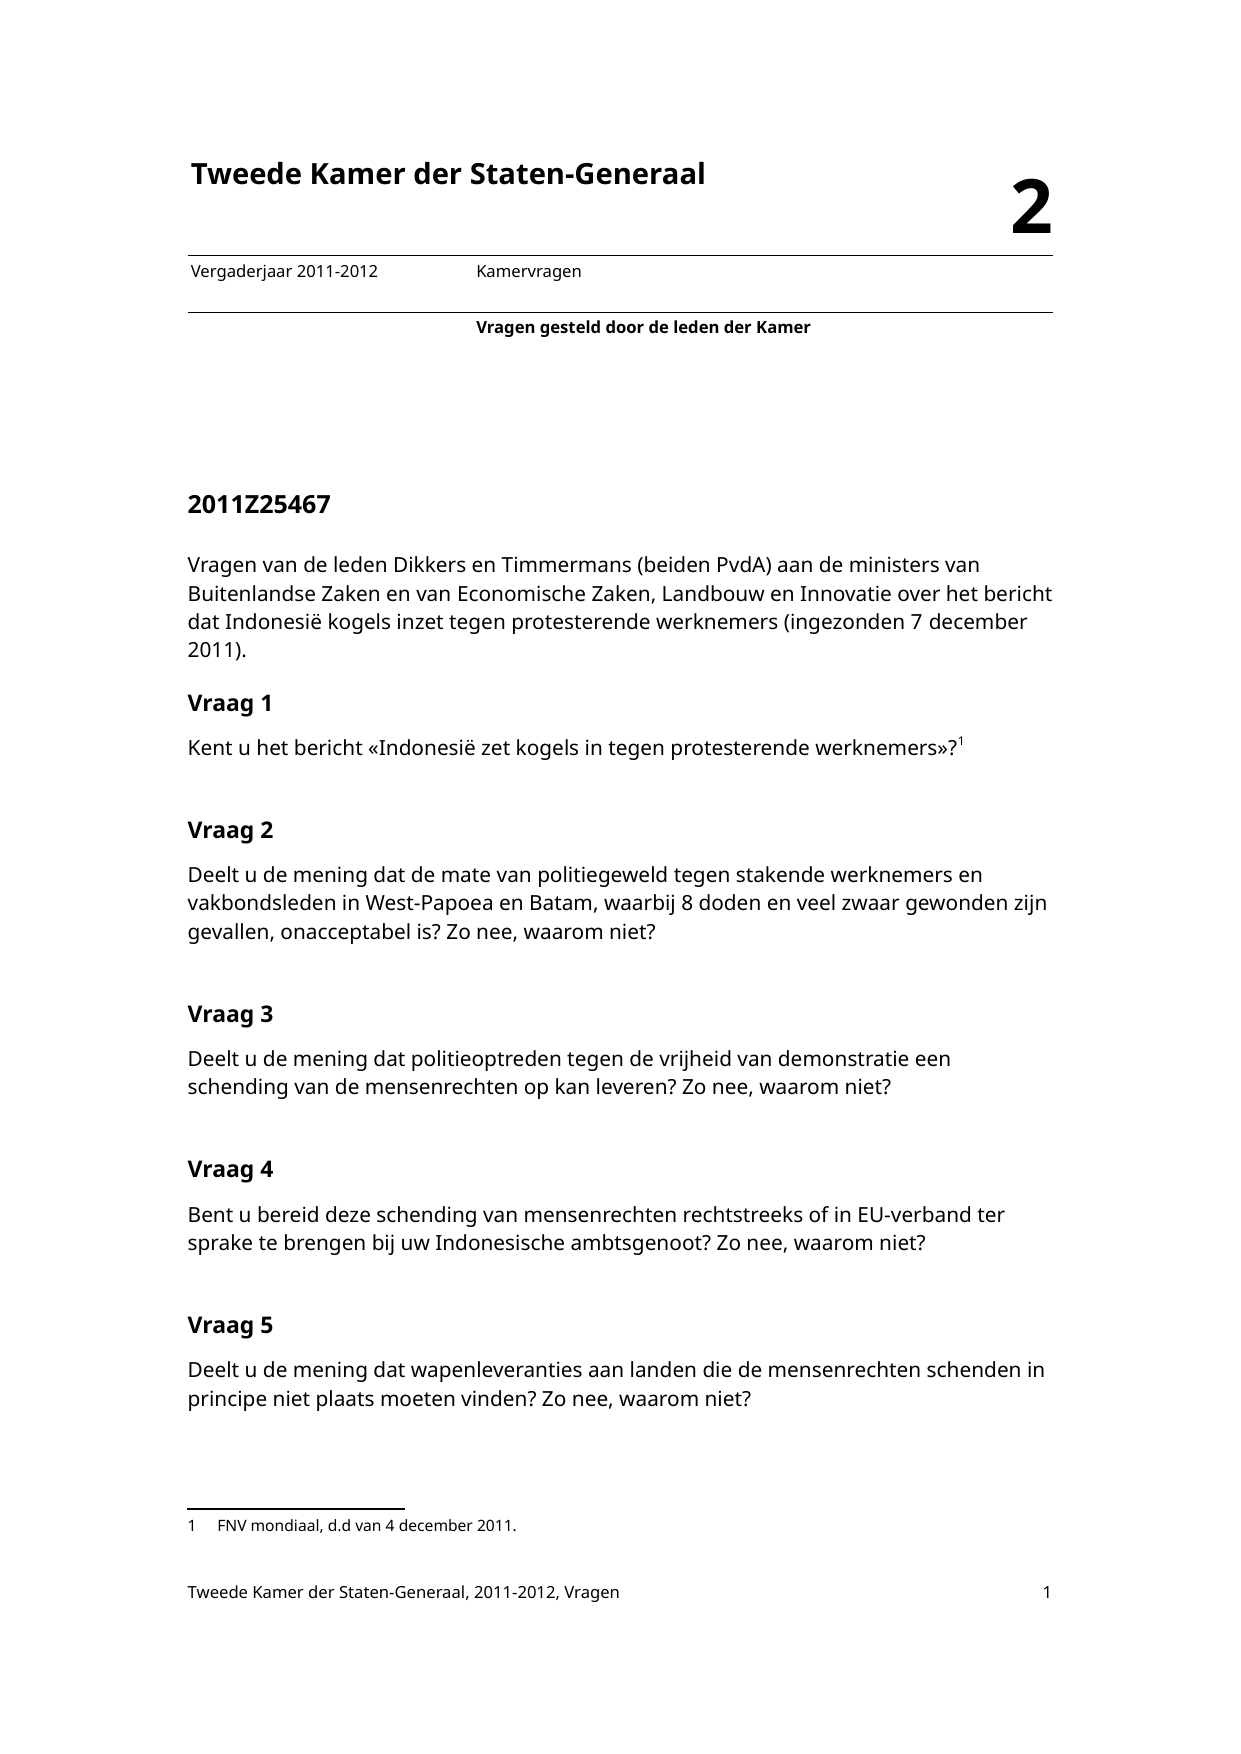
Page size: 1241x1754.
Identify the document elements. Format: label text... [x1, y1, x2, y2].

table_cell [188, 313, 473, 339]
subtitle Vraag 1 [187, 687, 1053, 718]
text Deelt u de mening dat politieoptreden tegen de vrijheid van demonstratie een schending van de mensenrechten op kan leveren? Zo nee, waarom niet? [187, 1044, 1053, 1101]
table_header Tweede Kamer der Staten-Generaal [188, 150, 879, 255]
text 2011Z25467 [187, 487, 1053, 521]
text Deelt u de mening dat wapenleveranties aan landen die de mensenrechten schenden in principe niet plaats moeten vinden? Zo nee, waarom niet? [187, 1355, 1053, 1412]
subtitle Vraag 4 [187, 1153, 1053, 1185]
text Vragen van de leden Dikkers en Timmermans (beiden PvdA) aan de ministers van Buitenlandse Zaken en van Economische Zaken, Landbouw en Innovatie over het bericht dat Indonesië kogels inzet tegen protesterende werknemers (ingezonden 7 december 2011). [187, 550, 1053, 664]
table_cell Vergaderjaar 2011-2012 [188, 256, 473, 312]
text Deelt u de mening dat de mate van politiegeweld tegen stakende werknemers en vakbondsleden in West-Papoea en Batam, waarbij 8 doden en veel zwaar gewonden zijn gevallen, onacceptabel is? Zo nee, waarom niet? [187, 860, 1053, 945]
table_header 2 [880, 150, 1053, 255]
subtitle Vraag 5 [187, 1309, 1053, 1340]
subtitle Vraag 2 [187, 814, 1053, 845]
table_cell Vragen gesteld door de leden der Kamer [473, 313, 1053, 339]
text FNV mondiaal, d.d van 4 december 2011. [187, 1508, 1053, 1536]
table_cell Kamervragen [473, 256, 1053, 312]
text Kent u het bericht «Indonesië zet kogels in tegen protesterende werknemers»? [187, 733, 1053, 761]
subtitle Vraag 3 [187, 998, 1053, 1029]
text Bent u bereid deze schending van mensenrechten rechtstreeks of in EU-verband ter sprake te brengen bij uw Indonesische ambtsgenoot? Zo nee, waarom niet? [187, 1200, 1053, 1257]
